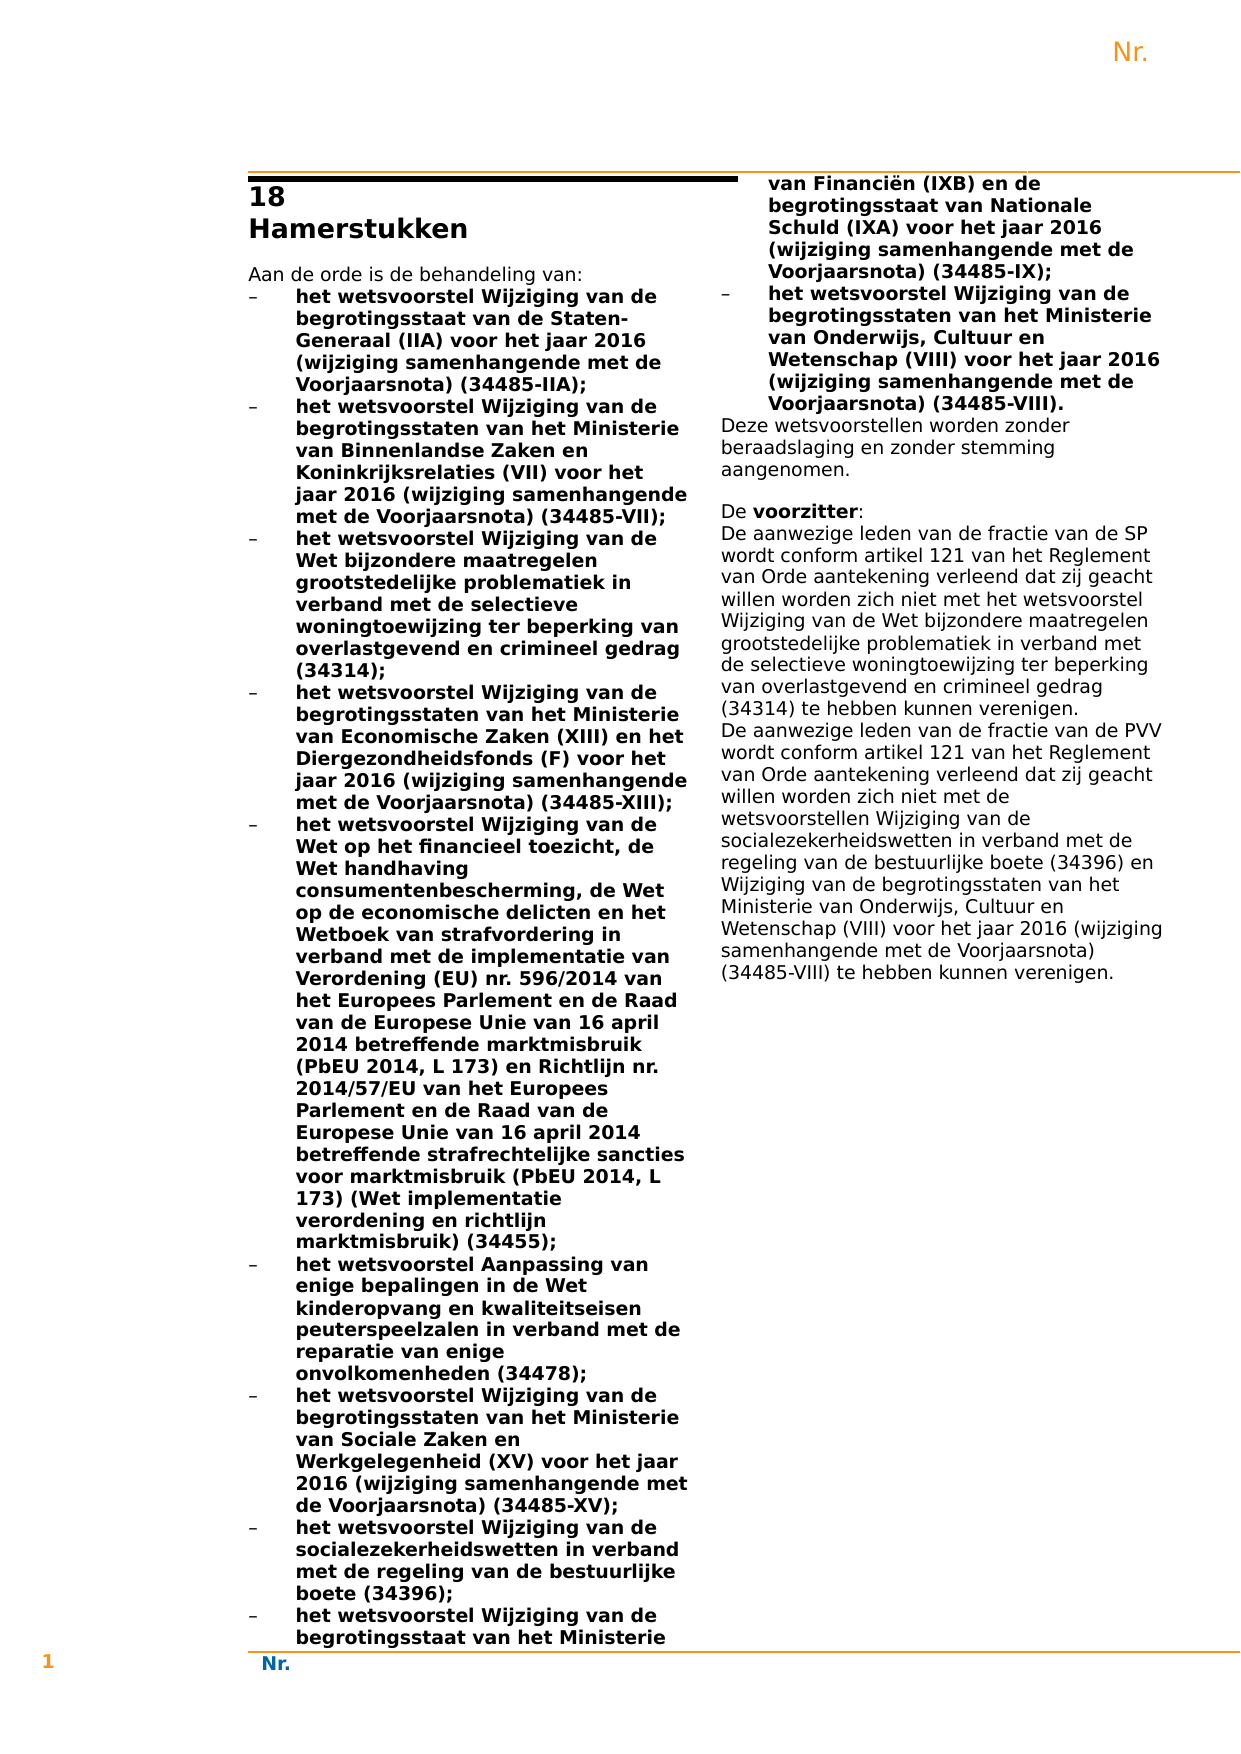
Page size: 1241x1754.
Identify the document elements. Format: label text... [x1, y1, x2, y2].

title 18 Hamerstukken [248, 182, 691, 244]
text Aan de orde is de behandeling van: [248, 264, 691, 286]
text De voorzitter: [721, 501, 1163, 522]
list het wetsvoorstel Wijziging van de Wet bijzondere maatregelen grootstedelijke problematiek in verband met de selectieve woningtoewijzing ter beperking van overlastgevend en crimineel gedrag (34314); [248, 528, 691, 682]
text De aanwezige leden van de fractie van de PVV wordt conform artikel 121 van het Reglement van Orde aantekening verleend dat zij geacht willen worden zich niet met de wetsvoorstellen Wijziging van de socialezekerheidswetten in verband met de regeling van de bestuurlijke boete (34396) en Wijziging van de begrotingsstaten van het Ministerie van Onderwijs, Cultuur en Wetenschap (VIII) voor het jaar 2016 (wijziging samenhangende met de Voorjaarsnota) (34485-VIII) te hebben kunnen verenigen. [721, 720, 1163, 984]
list het wetsvoorstel Wijziging van de begrotingsstaat van het Ministerie [248, 1605, 691, 1649]
list het wetsvoorstel Wijziging van de begrotingsstaten van het Ministerie van Economische Zaken (XIII) en het Diergezondheidsfonds (F) voor het jaar 2016 (wijziging samenhangende met de Voorjaarsnota) (34485-XIII); [248, 682, 691, 814]
text Deze wetsvoorstellen worden zonder beraadslaging en zonder stemming aangenomen. [721, 414, 1163, 481]
list het wetsvoorstel Wijziging van de begrotingsstaat van de Staten-Generaal (IIA) voor het jaar 2016 (wijziging samenhangende met de Voorjaarsnota) (34485-IIA); [248, 286, 691, 396]
text De aanwezige leden van de fractie van de SP wordt conform artikel 121 van het Reglement van Orde aantekening verleend dat zij geacht willen worden zich niet met het wetsvoorstel Wijziging van de Wet bijzondere maatregelen grootstedelijke problematiek in verband met de selectieve woningtoewijzing ter beperking van overlastgevend en crimineel gedrag (34314) te hebben kunnen verenigen. [721, 522, 1163, 720]
list het wetsvoorstel Wijziging van de begrotingsstaten van het Ministerie van Onderwijs, Cultuur en Wetenschap (VIII) voor het jaar 2016 (wijziging samenhangende met de Voorjaarsnota) (34485-VIII). [721, 283, 1163, 414]
list het wetsvoorstel Wijziging van de Wet op het financieel toezicht, de Wet handhaving consumentenbescherming, de Wet op de economische delicten en het Wetboek van strafvordering in verband met de implementatie van Verordening (EU) nr. 596/2014 van het Europees Parlement en de Raad van de Europese Unie van 16 april 2014 betreffende marktmisbruik (PbEU 2014, L 173) en Richtlijn nr. 2014/57/EU van het Europees Parlement en de Raad van de Europese Unie van 16 april 2014 betreffende strafrechtelijke sancties voor marktmisbruik (PbEU 2014, L 173) (Wet implementatie verordening en richtlijn marktmisbruik) (34455); [248, 814, 691, 1253]
list het wetsvoorstel Wijziging van de begrotingsstaten van het Ministerie van Sociale Zaken en Werkgelegenheid (XV) voor het jaar 2016 (wijziging samenhangende met de Voorjaarsnota) (34485-XV); [248, 1385, 691, 1517]
list het wetsvoorstel Aanpassing van enige bepalingen in de Wet kinderopvang en kwaliteitseisen peuterspeelzalen in verband met de reparatie van enige onvolkomenheden (34478); [248, 1253, 691, 1385]
list het wetsvoorstel Wijziging van de begrotingsstaten van het Ministerie van Binnenlandse Zaken en Koninkrijksrelaties (VII) voor het jaar 2016 (wijziging samenhangende met de Voorjaarsnota) (34485-VII); [248, 396, 691, 528]
list van Financiën (IXB) en de begrotingsstaat van Nationale Schuld (IXA) voor het jaar 2016 (wijziging samenhangende met de Voorjaarsnota) (34485-IX); [721, 173, 1163, 283]
list het wetsvoorstel Wijziging van de socialezekerheidswetten in verband met de regeling van de bestuurlijke boete (34396); [248, 1517, 691, 1605]
